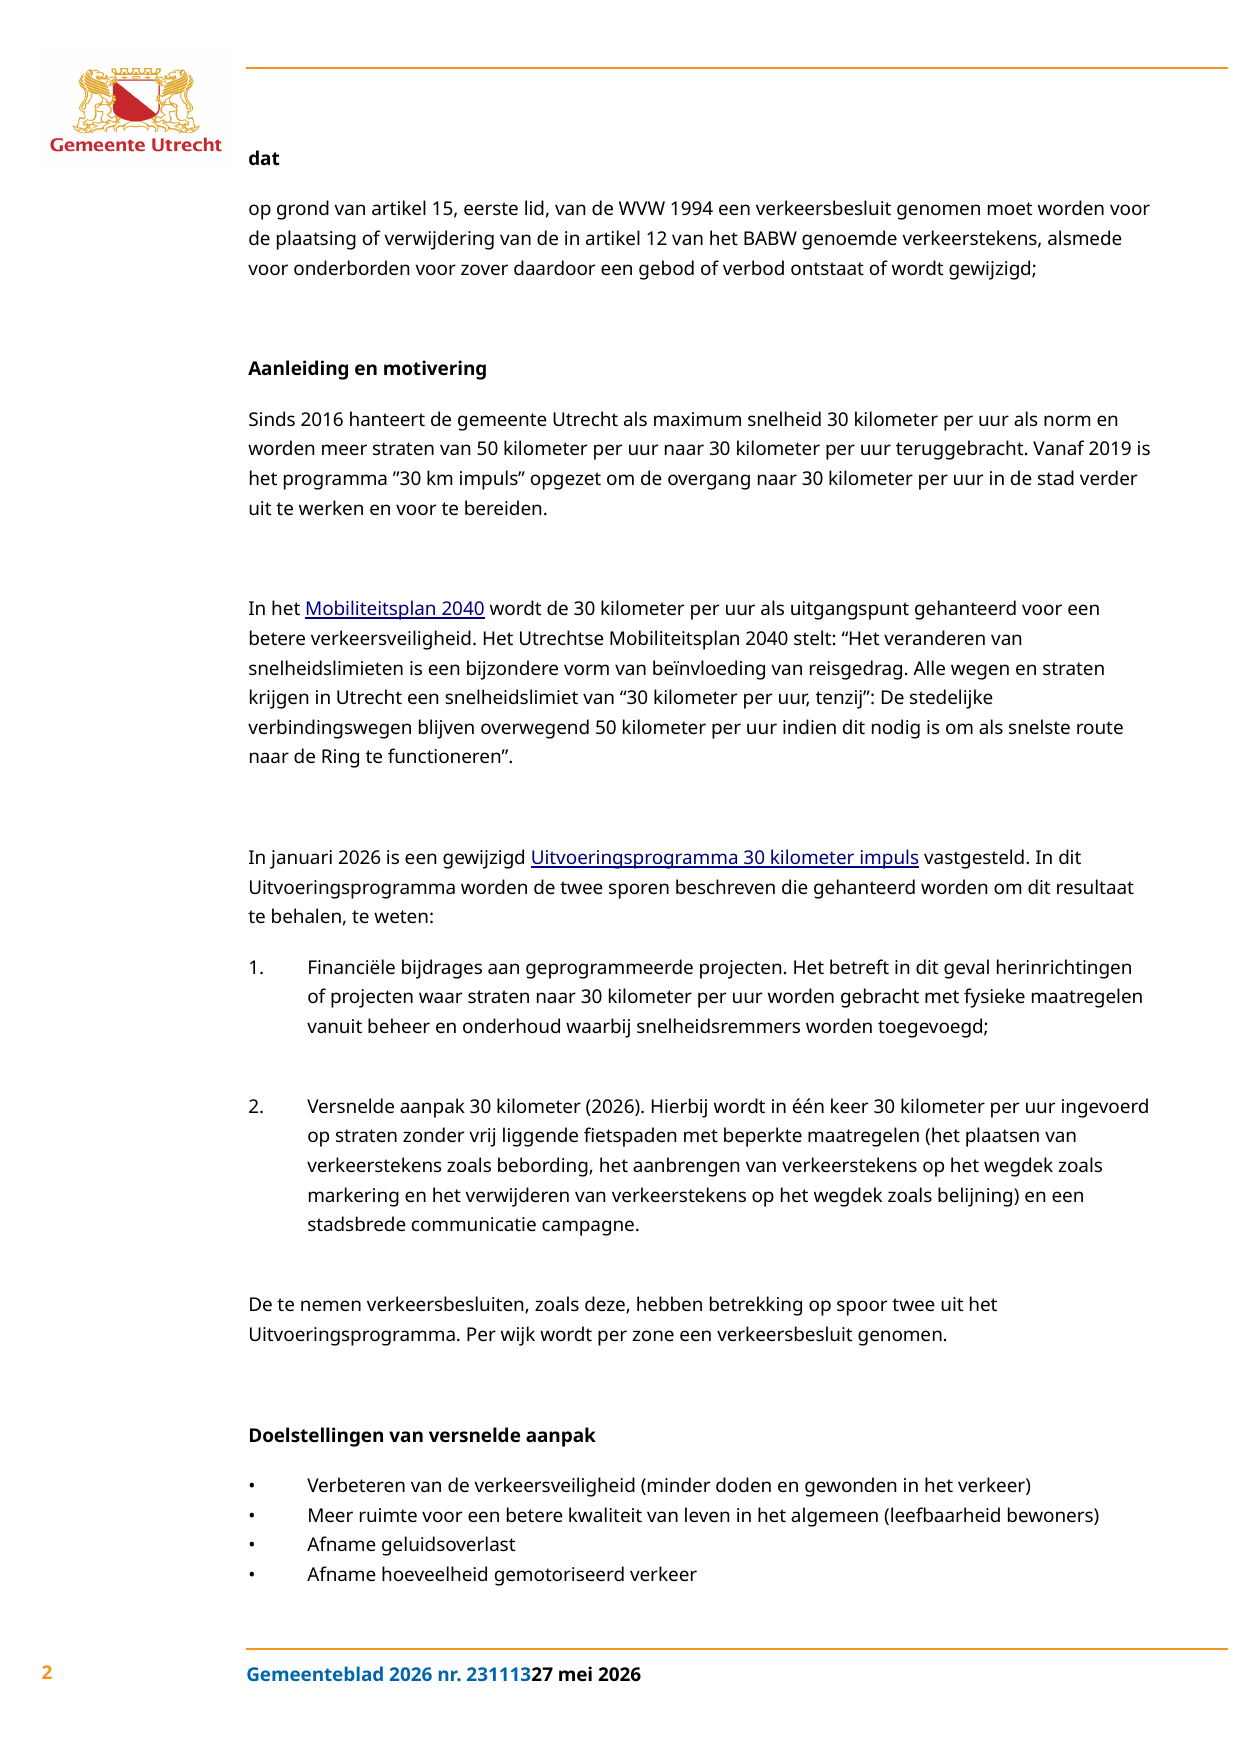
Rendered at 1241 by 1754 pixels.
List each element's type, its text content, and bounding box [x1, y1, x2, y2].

list Meer ruimte voor een betere kwaliteit van leven in het algemeen (leefbaarheid bewoners) [248, 1502, 1152, 1528]
text In januari 2026 is een gewijzigd Uitvoeringsprogramma 30 kilometer impuls vastgesteld. In dit Uitvoeringsprogramma worden de twee sporen beschreven die gehanteerd worden om dit resultaat te behalen, te weten: [248, 844, 1152, 929]
list Verbeteren van de verkeersveiligheid (minder doden en gewonden in het verkeer) [248, 1472, 1152, 1498]
text op grond van artikel 15, eerste lid, van de WVW 1994 een verkeersbesluit genomen moet worden voor de plaatsing of verwijdering van de in artikel 12 van het BABW genoemde verkeerstekens, alsmede voor onderborden voor zover daardoor een gebod of verbod ontstaat of wordt gewijzigd; [248, 196, 1152, 281]
text dat [248, 145, 1152, 171]
text In het Mobiliteitsplan 2040 wordt de 30 kilometer per uur als uitgangspunt gehanteerd voor een betere verkeersveiligheid. Het Utrechtse Mobiliteitsplan 2040 stelt: “Het veranderen van snelheidslimieten is een bijzondere vorm van beïnvloeding van reisgedrag. Alle wegen en straten krijgen in Utrecht een snelheidslimiet van “30 kilometer per uur, tenzij”: De stedelijke verbindingswegen blijven overwegend 50 kilometer per uur indien dit nodig is om als snelste route naar de Ring te functioneren”. [248, 596, 1152, 769]
list Afname geluidsoverlast [248, 1531, 1152, 1557]
text De te nemen verkeersbesluiten, zoals deze, hebben betrekking op spoor twee uit het Uitvoeringsprogramma. Per wijk wordt per zone een verkeersbesluit genomen. [248, 1291, 1152, 1347]
picture [41, 47, 231, 172]
text Doelstellingen van versnelde aanpak [248, 1422, 1152, 1448]
list Versnelde aanpak 30 kilometer (2026). Hierbij wordt in één keer 30 kilometer per uur ingevoerd op straten zonder vrij liggende fietspaden met beperkte maatregelen (het plaatsen van verkeerstekens zoals bebording, het aanbrengen van verkeerstekens op het wegdek zoals markering en het verwijderen van verkeerstekens op het wegdek zoals belijning) en een stadsbrede communicatie campagne. [248, 1093, 1152, 1237]
list Afname hoeveelheid gemotoriseerd verkeer [248, 1561, 1152, 1587]
text Aanleiding en motivering [248, 356, 1152, 381]
list Financiële bijdrages aan geprogrammeerde projecten. Het betreft in dit geval herinrichtingen of projecten waar straten naar 30 kilometer per uur worden gebracht met fysieke maatregelen vanuit beheer en onderhoud waarbij snelheidsremmers worden toegevoegd; [248, 954, 1152, 1039]
text Sinds 2016 hanteert de gemeente Utrecht als maximum snelheid 30 kilometer per uur als norm en worden meer straten van 50 kilometer per uur naar 30 kilometer per uur teruggebracht. Vanaf 2019 is het programma ”30 km impuls” opgezet om de overgang naar 30 kilometer per uur in de stad verder uit te werken en voor te bereiden. [248, 406, 1152, 521]
